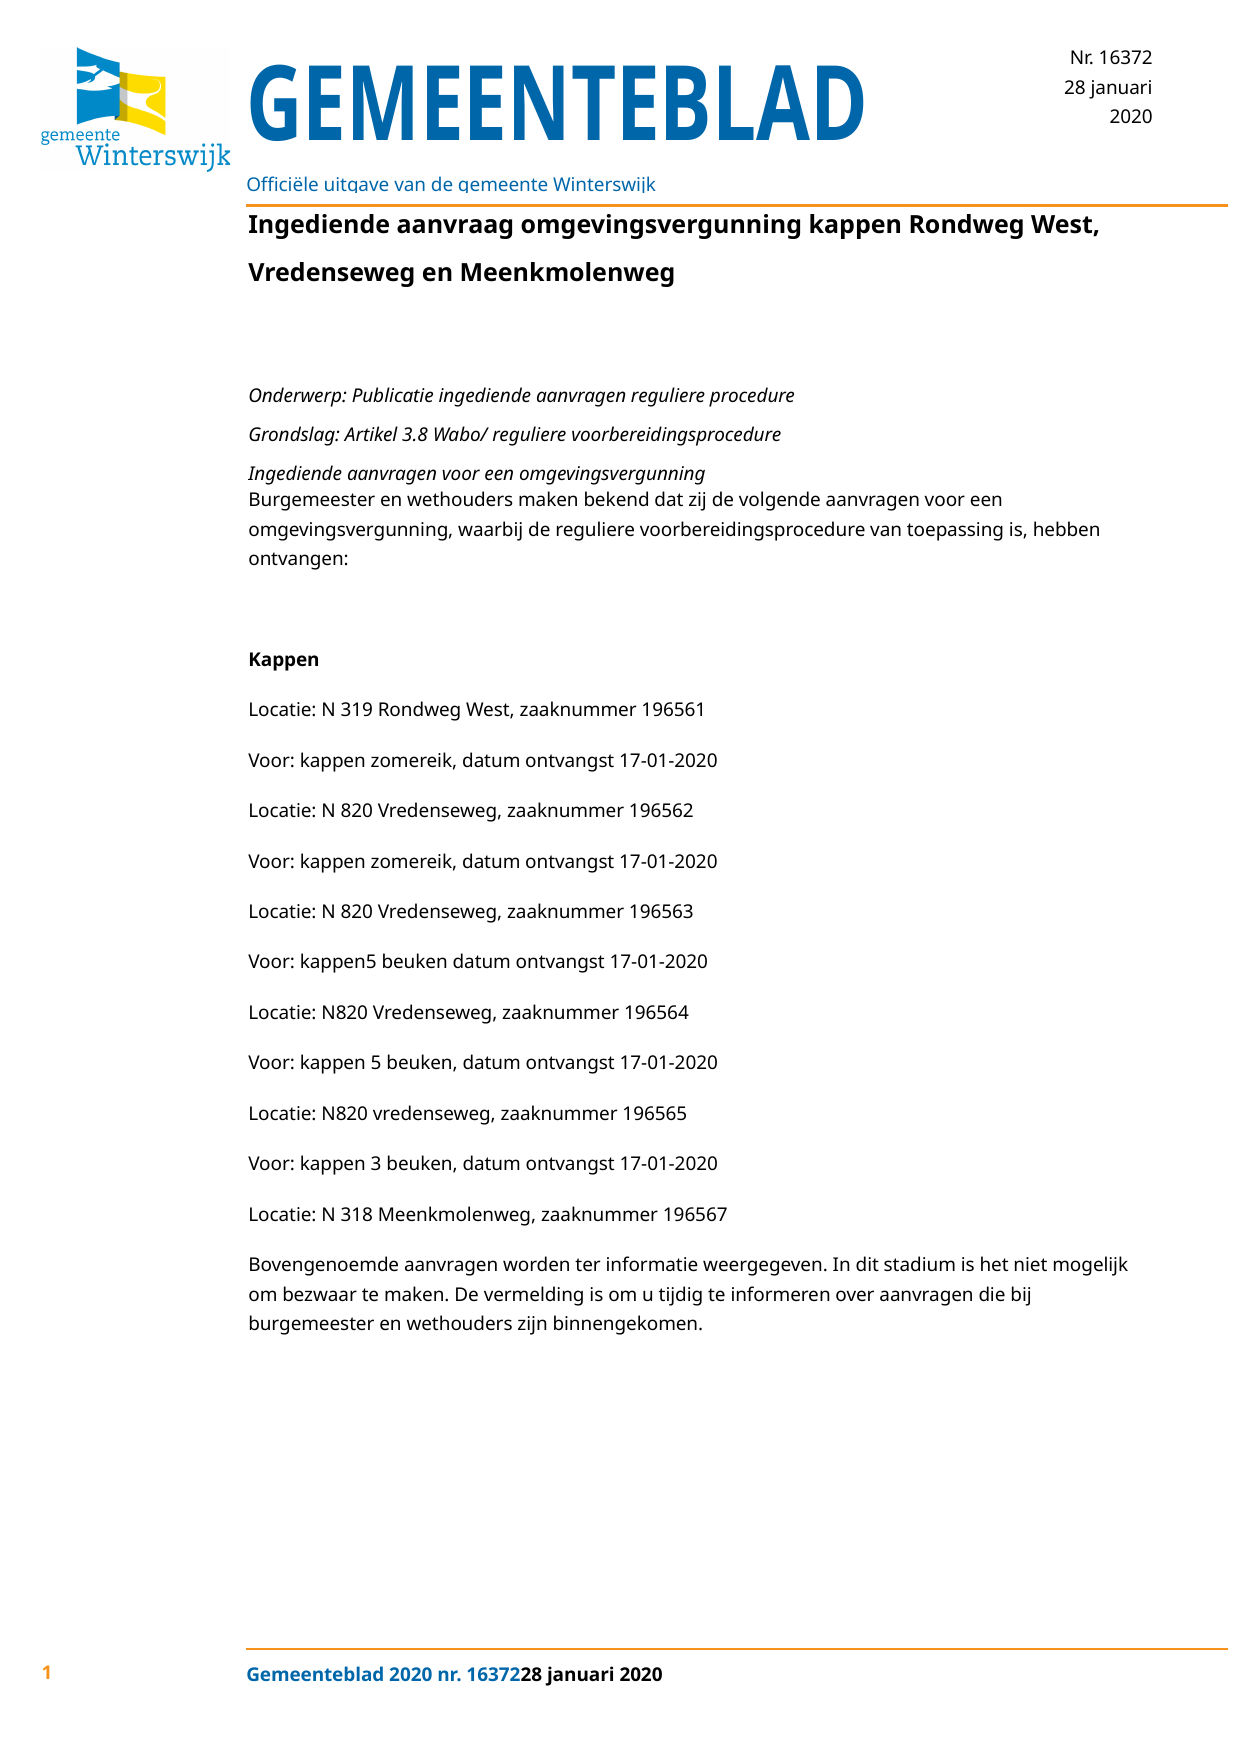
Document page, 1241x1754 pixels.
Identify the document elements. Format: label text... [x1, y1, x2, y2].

text Voor: kappen5 beuken datum ontvangst 17-01-2020 [248, 949, 1152, 974]
text Locatie: N820 vredenseweg, zaaknummer 196565 [248, 1100, 1152, 1126]
text Voor: kappen 5 beuken, datum ontvangst 17-01-2020 [248, 1049, 1152, 1075]
text Voor: kappen 3 beuken, datum ontvangst 17-01-2020 [248, 1150, 1152, 1176]
text Voor: kappen zomereik, datum ontvangst 17-01-2020 [248, 848, 1152, 873]
text Kappen [248, 646, 1152, 672]
text Grondslag: Artikel 3.8 Wabo/ reguliere voorbereidingsprocedure [248, 421, 1152, 447]
text Locatie: N 318 Meenkmolenweg, zaaknummer 196567 [248, 1201, 1152, 1226]
text Bovengenoemde aanvragen worden ter informatie weergegeven. In dit stadium is het niet mogelijk om bezwaar te maken. De vermelding is om u tijdig te informeren over aanvragen die bij burgemeester en wethouders zijn binnengekomen. [248, 1251, 1152, 1336]
text Locatie: N 319 Rondweg West, zaaknummer 196561 [248, 697, 1152, 722]
text Burgemeester en wethouders maken bekend dat zij de volgende aanvragen voor een omgevingsvergunning, waarbij de reguliere voorbereidingsprocedure van toepassing is, hebben ontvangen: [248, 486, 1152, 571]
text Voor: kappen zomereik, datum ontvangst 17-01-2020 [248, 747, 1152, 773]
text Locatie: N 820 Vredenseweg, zaaknummer 196563 [248, 898, 1152, 924]
text Ingediende aanvraag omgevingsvergunning kappen Rondweg West, Vredenseweg en Meenkmolenweg [248, 207, 1152, 288]
text Locatie: N 820 Vredenseweg, zaaknummer 196562 [248, 797, 1152, 823]
picture [225, 153, 231, 162]
text Locatie: N820 Vredenseweg, zaaknummer 196564 [248, 999, 1152, 1025]
picture [41, 47, 231, 172]
text Ingediende aanvragen voor een omgevingsvergunning [248, 460, 1152, 486]
text Onderwerp: Publicatie ingediende aanvragen reguliere procedure [248, 382, 1152, 408]
